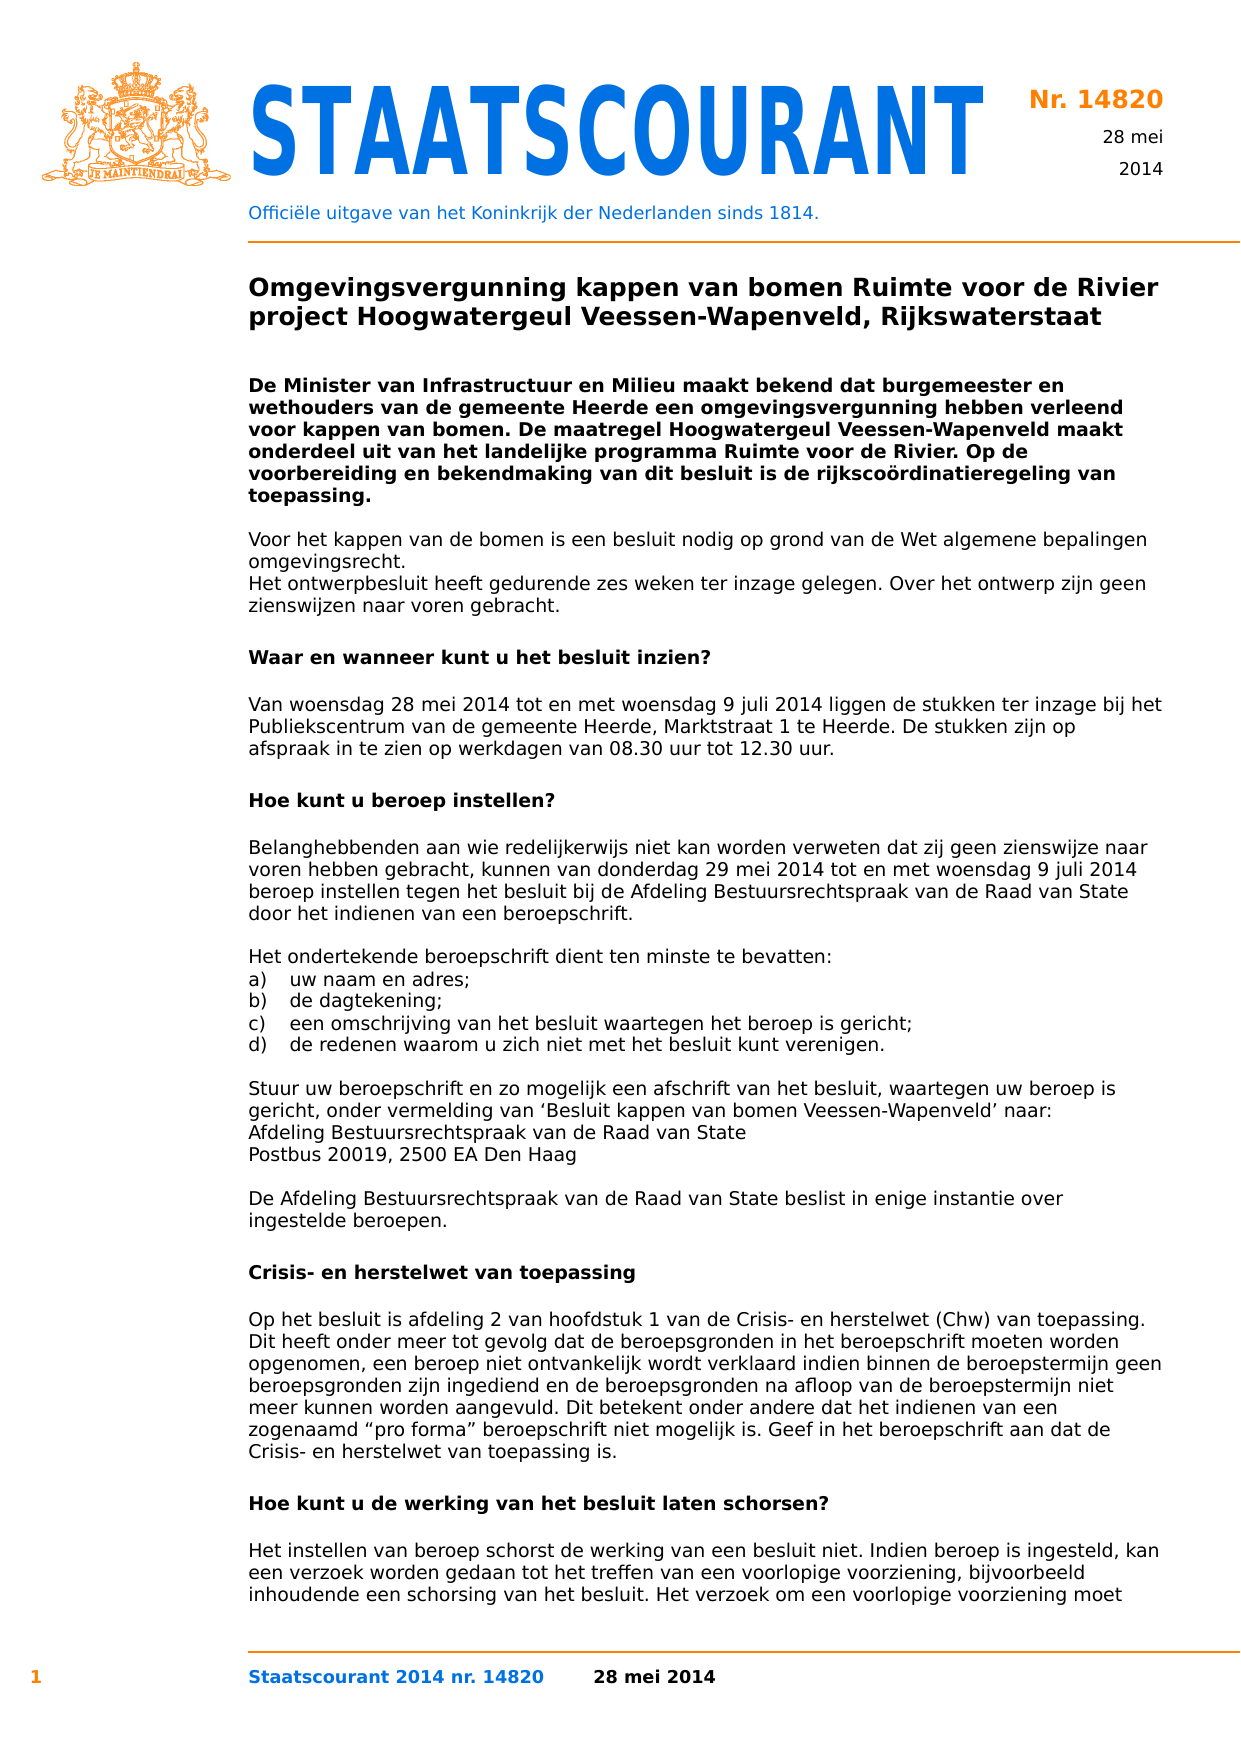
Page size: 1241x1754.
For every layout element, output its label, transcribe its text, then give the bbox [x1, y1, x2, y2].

table_header [25, 62, 248, 241]
text b) de dagtekening; [248, 990, 1163, 1012]
subtitle Crisis- en herstelwet van toepassing [248, 1262, 1163, 1284]
text Belanghebbenden aan wie redelijkerwijs niet kan worden verweten dat zij geen zienswijze naar voren hebben gebracht, kunnen van donderdag 29 mei 2014 tot en met woensdag 9 juli 2014 beroep instellen tegen het besluit bij de Afdeling Bestuursrechtspraak van de Raad van State door het indienen van een beroepschrift. [248, 837, 1163, 924]
text De Afdeling Bestuursrechtspraak van de Raad van State beslist in enige instantie over ingestelde beroepen. [248, 1188, 1163, 1232]
table_header STAATSCOURANT [248, 62, 998, 203]
subtitle Waar en wanneer kunt u het besluit inzien? [248, 647, 1163, 669]
table_cell 28 mei [998, 121, 1240, 153]
text Het ondertekende beroepschrift dient ten minste te bevatten: [248, 946, 1163, 968]
table_header Nr. 14820 [998, 62, 1240, 121]
text Postbus 20019, 2500 EA Den Haag [248, 1144, 1163, 1166]
table_cell 2014 [998, 153, 1240, 203]
text Stuur uw beroepschrift en zo mogelijk een afschrift van het besluit, waartegen uw beroep is gericht, onder vermelding van ‘Besluit kappen van bomen Veessen-Wapenveld’ naar: [248, 1078, 1163, 1122]
text Het ontwerpbesluit heeft gedurende zes weken ter inzage gelegen. Over het ontwerp zijn geen zienswijzen naar voren gebracht. [248, 573, 1163, 617]
text Op het besluit is afdeling 2 van hoofdstuk 1 van de Crisis- en herstelwet (Chw) van toepassing. Dit heeft onder meer tot gevolg dat de beroepsgronden in het beroepschrift moeten worden opgenomen, een beroep niet ontvankelijk wordt verklaard indien binnen de beroepstermijn geen beroepsgronden zijn ingediend en de beroepsgronden na afloop van de beroepstermijn niet meer kunnen worden aangevuld. Dit betekent onder andere dat het indienen van een zogenaamd “pro forma” beroepschrift niet mogelijk is. Geef in het beroepschrift aan dat de Crisis- en herstelwet van toepassing is. [248, 1309, 1163, 1463]
subtitle Omgevingsvergunning kappen van bomen Ruimte voor de Rivier project Hoogwatergeul Veessen-Wapenveld, Rijkswaterstaat [248, 273, 1163, 331]
text d) de redenen waarom u zich niet met het besluit kunt verenigen. [248, 1034, 1163, 1056]
text Van woensdag 28 mei 2014 tot en met woensdag 9 juli 2014 liggen de stukken ter inzage bij het Publiekscentrum van de gemeente Heerde, Marktstraat 1 te Heerde. De stukken zijn op afspraak in te zien op werkdagen van 08.30 uur tot 12.30 uur. [248, 694, 1163, 760]
text a) uw naam en adres; [248, 968, 1163, 990]
subtitle Hoe kunt u de werking van het besluit laten schorsen? [248, 1493, 1163, 1515]
text Afdeling Bestuursrechtspraak van de Raad van State [248, 1122, 1163, 1144]
text Het instellen van beroep schorst de werking van een besluit niet. Indien beroep is ingesteld, kan een verzoek worden gedaan tot het treffen van een voorlopige voorziening, bijvoorbeeld inhoudende een schorsing van het besluit. Het verzoek om een voorlopige voorziening moet [248, 1540, 1163, 1606]
subtitle Hoe kunt u beroep instellen? [248, 790, 1163, 812]
text c) een omschrijving van het besluit waartegen het beroep is gericht; [248, 1012, 1163, 1034]
text Voor het kappen van de bomen is een besluit nodig op grond van de Wet algemene bepalingen omgevingsrecht. [248, 529, 1163, 573]
picture [41, 62, 231, 186]
table_cell Officiële uitgave van het Koninkrijk der Nederlanden sinds 1814. [248, 203, 1240, 241]
text De Minister van Infrastructuur en Milieu maakt bekend dat burgemeester en wethouders van de gemeente Heerde een omgevingsvergunning hebben verleend voor kappen van bomen. De maatregel Hoogwatergeul Veessen-Wapenveld maakt onderdeel uit van het landelijke programma Ruimte voor de Rivier. Op de voorbereiding en bekendmaking van dit besluit is de rijkscoördinatieregeling van toepassing. [248, 375, 1163, 507]
